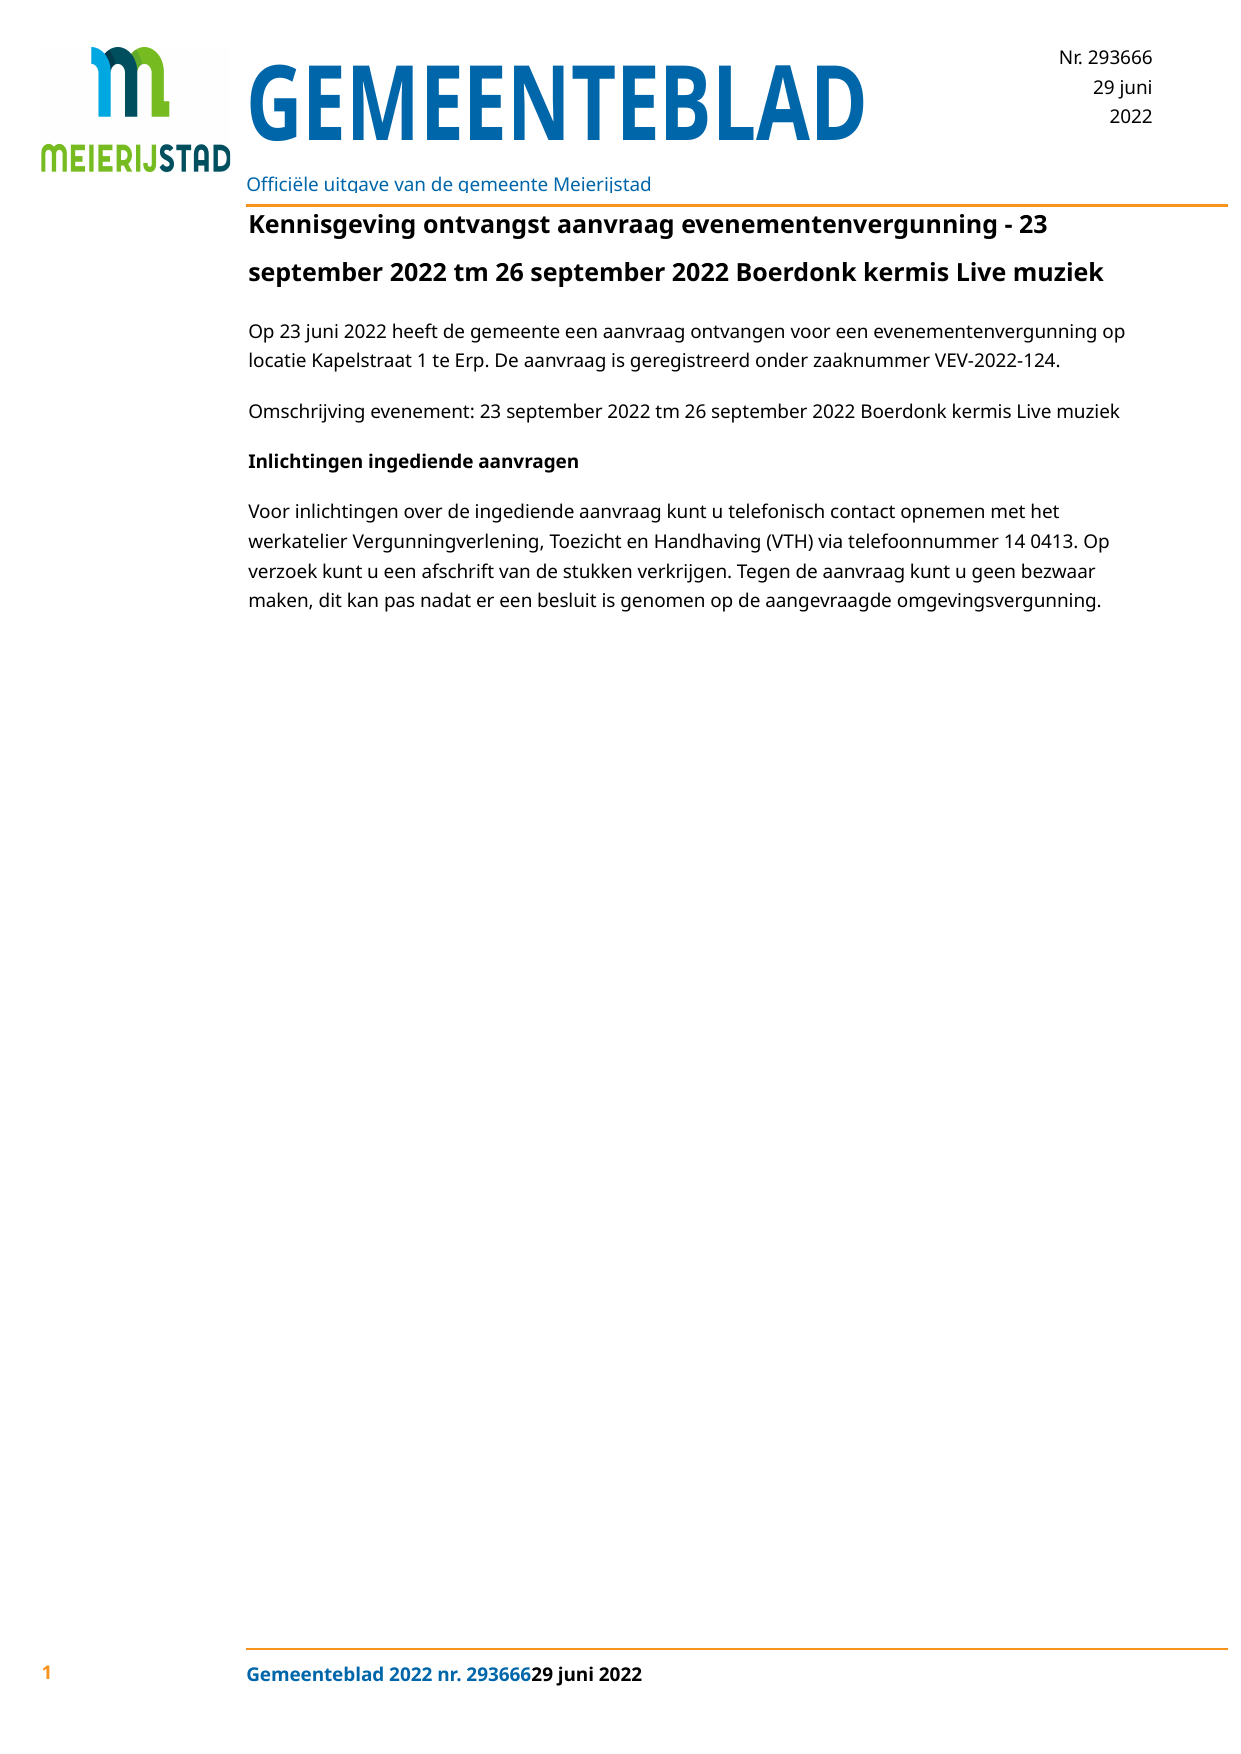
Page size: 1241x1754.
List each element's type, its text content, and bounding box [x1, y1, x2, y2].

text Omschrijving evenement: 23 september 2022 tm 26 september 2022 Boerdonk kermis Live muziek [248, 398, 1152, 424]
text Op 23 juni 2022 heeft de gemeente een aanvraag ontvangen voor een evenementenvergunning op locatie Kapelstraat 1 te Erp. De aanvraag is geregistreerd onder zaaknummer VEV-2022-124. [248, 318, 1152, 373]
text Voor inlichtingen over de ingediende aanvraag kunt u telefonisch contact opnemen met het werkatelier Vergunningverlening, Toezicht en Handhaving (VTH) via telefoonnummer 14 0413. Op verzoek kunt u een afschrift van de stukken verkrijgen. Tegen de aanvraag kunt u geen bezwaar maken, dit kan pas nadat er een besluit is genomen op de aangevraagde omgevingsvergunning. [248, 499, 1152, 613]
text Inlichtingen ingediende aanvragen [248, 448, 1152, 474]
text Kennisgeving ontvangst aanvraag evenementenvergunning - 23 september 2022 tm 26 september 2022 Boerdonk kermis Live muziek [248, 207, 1152, 288]
picture [41, 47, 231, 172]
